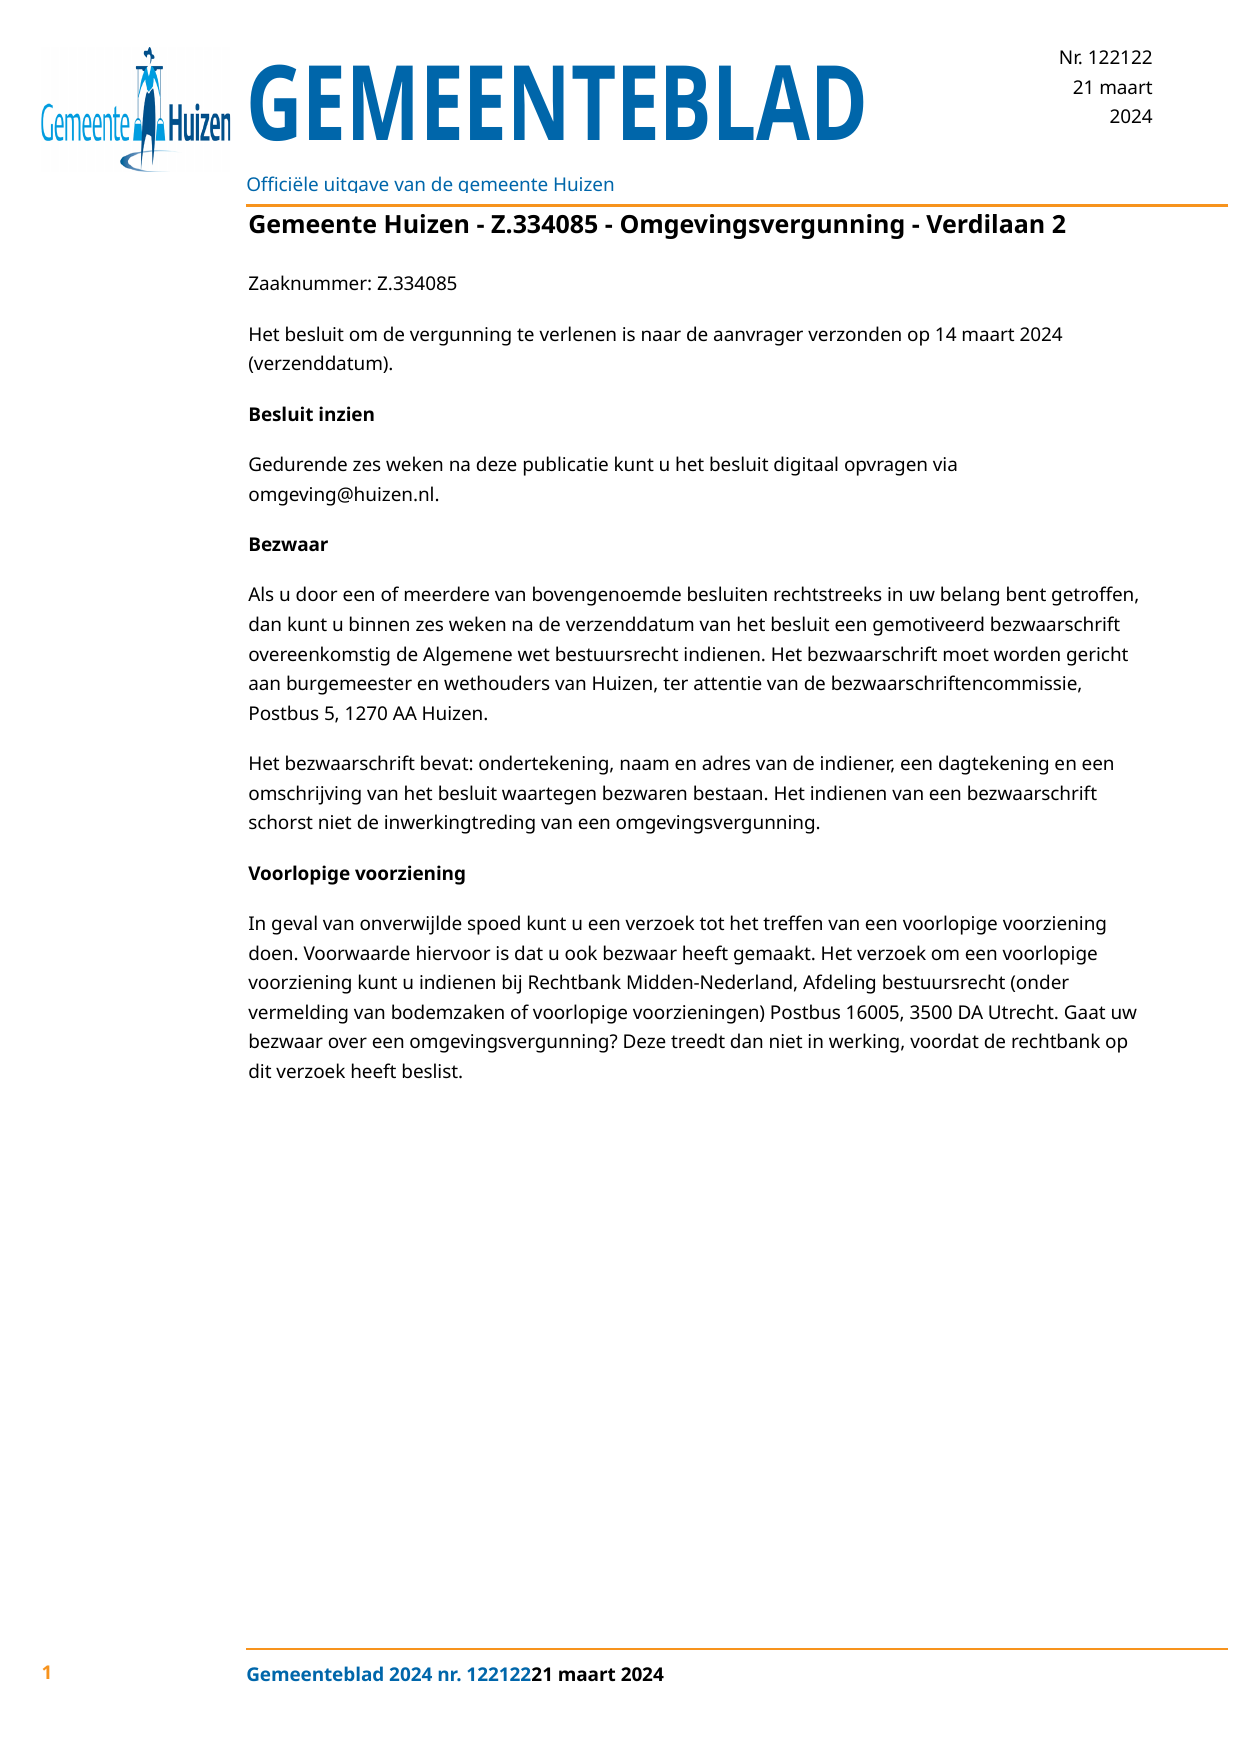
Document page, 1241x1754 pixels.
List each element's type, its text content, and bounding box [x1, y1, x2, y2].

text Zaaknummer: Z.334085 [248, 270, 1152, 296]
text Het besluit om de vergunning te verlenen is naar de aanvrager verzonden op 14 maart 2024 (verzenddatum). [248, 321, 1152, 376]
text Bezwaar [248, 531, 1152, 557]
text Gedurende zes weken na deze publicatie kunt u het besluit digitaal opvragen via omgeving@huizen.nl. [248, 451, 1152, 506]
text Besluit inzien [248, 401, 1152, 426]
picture [41, 47, 231, 172]
text Als u door een of meerdere van bovengenoemde besluiten rechtstreeks in uw belang bent getroffen, dan kunt u binnen zes weken na de verzenddatum van het besluit een gemotiveerd bezwaarschrift overeenkomstig de Algemene wet bestuursrecht indienen. Het bezwaarschrift moet worden gericht aan burgemeester en wethouders van Huizen, ter attentie van de bezwaarschriftencommissie, Postbus 5, 1270 AA Huizen. [248, 582, 1152, 726]
text Gemeente Huizen - Z.334085 - Omgevingsvergunning - Verdilaan 2 [248, 207, 1152, 241]
text Voorlopige voorziening [248, 860, 1152, 886]
text Het bezwaarschrift bevat: ondertekening, naam en adres van de indiener, een dagtekening en een omschrijving van het besluit waartegen bezwaren bestaan. Het indienen van een bezwaarschrift schorst niet de inwerkingtreding van een omgevingsvergunning. [248, 750, 1152, 835]
text In geval van onverwijlde spoed kunt u een verzoek tot het treffen van een voorlopige voorziening doen. Voorwaarde hiervoor is dat u ook bezwaar heeft gemaakt. Het verzoek om een voorlopige voorziening kunt u indienen bij Rechtbank Midden-Nederland, Afdeling bestuursrecht (onder vermelding van bodemzaken of voorlopige voorzieningen) Postbus 16005, 3500 DA Utrecht. Gaat uw bezwaar over een omgevingsvergunning? Deze treedt dan niet in werking, voordat de rechtbank op dit verzoek heeft beslist. [248, 910, 1152, 1084]
